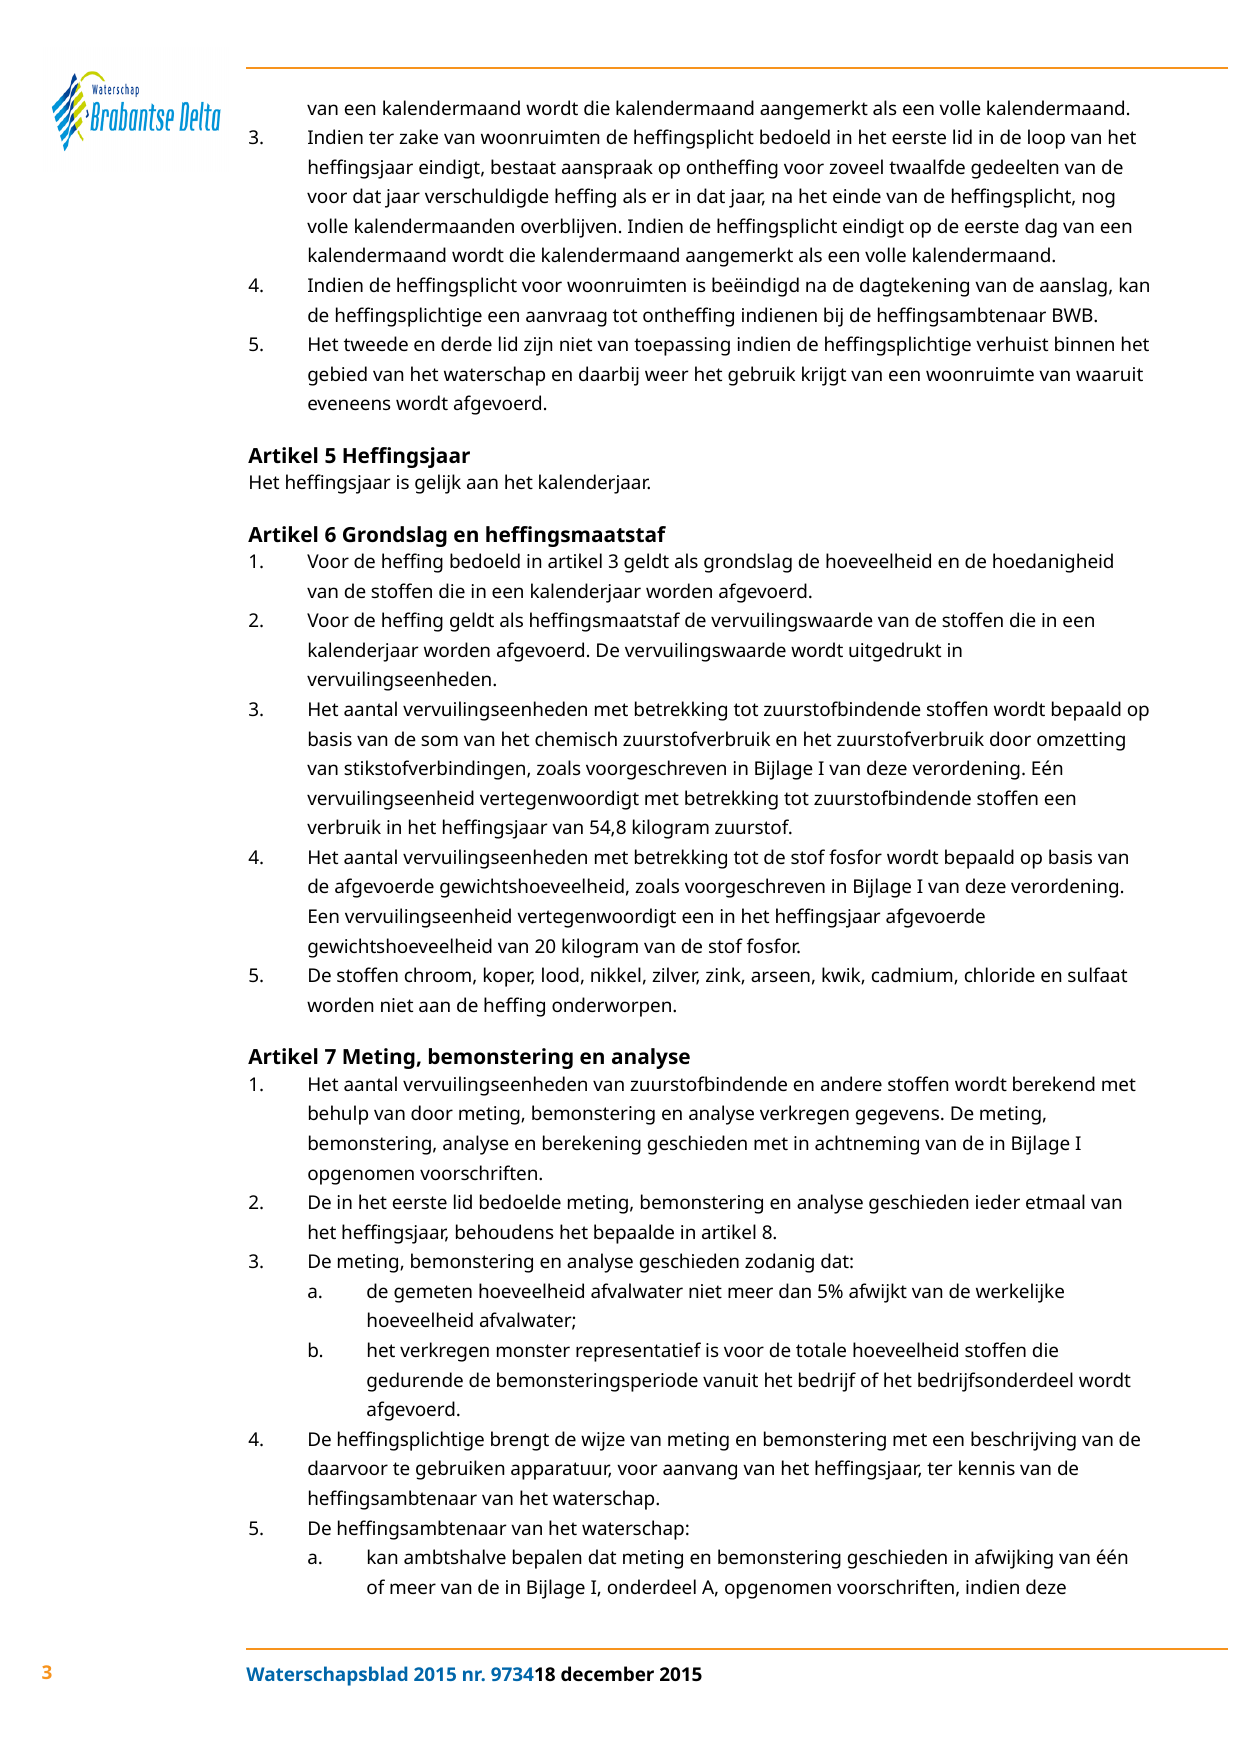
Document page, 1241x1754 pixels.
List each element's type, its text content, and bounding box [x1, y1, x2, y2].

list De heffingsambtenaar van het waterschap: [248, 1515, 1152, 1540]
list De in het eerste lid bedoelde meting, bemonstering en analyse geschieden ieder etmaal van het heffingsjaar, behoudens het bepaalde in artikel 8. [248, 1189, 1152, 1244]
list Het tweede en derde lid zijn niet van toepassing indien de heffingsplichtige verhuist binnen het gebied van het waterschap en daarbij weer het gebruik krijgt van een woonruimte van waaruit eveneens wordt afgevoerd. [248, 331, 1152, 416]
picture [41, 47, 231, 172]
list Het aantal vervuilingseenheden van zuurstofbindende en andere stoffen wordt berekend met behulp van door meting, bemonstering en analyse verkregen gegevens. De meting, bemonstering, analyse en berekening geschieden met in achtneming van de in Bijlage I opgenomen voorschriften. [248, 1071, 1152, 1185]
list de gemeten hoeveelheid afvalwater niet meer dan 5% afwijkt van de werkelijke hoeveelheid afvalwater; [307, 1278, 1152, 1333]
list Voor de heffing geldt als heffingsmaatstaf de vervuilingswaarde van de stoffen die in een kalenderjaar worden afgevoerd. De vervuilingswaarde wordt uitgedrukt in vervuilingseenheden. [248, 607, 1152, 692]
list het verkregen monster representatief is voor de totale hoeveelheid stoffen die gedurende de bemonsteringsperiode vanuit het bedrijf of het bedrijfsonderdeel wordt afgevoerd. [307, 1337, 1152, 1422]
list De meting, bemonstering en analyse geschieden zodanig dat: [248, 1248, 1152, 1274]
list Indien de heffingsplicht voor woonruimten is beëindigd na de dagtekening van de aanslag, kan de heffingsplichtige een aanvraag tot ontheffing indienen bij de heffingsambtenaar BWB. [248, 272, 1152, 328]
list Het aantal vervuilingseenheden met betrekking tot de stof fosfor wordt bepaald op basis van de afgevoerde gewichtshoeveelheid, zoals voorgeschreven in Bijlage I van deze verordening. Een vervuilingseenheid vertegenwoordigt een in het heffingsjaar afgevoerde gewichtshoeveelheid van 20 kilogram van de stof fosfor. [248, 844, 1152, 959]
list kan ambtshalve bepalen dat meting en bemonstering geschieden in afwijking van één of meer van de in Bijlage I, onderdeel A, opgenomen voorschriften, indien deze [307, 1544, 1152, 1599]
list van een kalendermaand wordt die kalendermaand aangemerkt als een volle kalendermaand. [248, 95, 1152, 121]
list De stoffen chroom, koper, lood, nikkel, zilver, zink, arseen, kwik, cadmium, chloride en sulfaat worden niet aan de heffing onderworpen. [248, 962, 1152, 1018]
list Indien ter zake van woonruimten de heffingsplicht bedoeld in het eerste lid in de loop van het heffingsjaar eindigt, bestaat aanspraak op ontheffing voor zoveel twaalfde gedeelten van de voor dat jaar verschuldigde heffing als er in dat jaar, na het einde van de heffingsplicht, nog volle kalendermaanden overblijven. Indien de heffingsplicht eindigt op de eerste dag van een kalendermaand wordt die kalendermaand aangemerkt als een volle kalendermaand. [248, 124, 1152, 268]
list De heffingsplichtige brengt de wijze van meting en bemonstering met een beschrijving van de daarvoor te gebruiken apparatuur, voor aanvang van het heffingsjaar, ter kennis van de heffingsambtenaar van het waterschap. [248, 1426, 1152, 1511]
text Artikel 5 Heffingsjaar [248, 441, 1152, 469]
list Het aantal vervuilingseenheden met betrekking tot zuurstofbindende stoffen wordt bepaald op basis van de som van het chemisch zuurstofverbruik en het zuurstofverbruik door omzetting van stikstofverbindingen, zoals voorgeschreven in Bijlage I van deze verordening. Eén vervuilingseenheid vertegenwoordigt met betrekking tot zuurstofbindende stoffen een verbruik in het heffingsjaar van 54,8 kilogram zuurstof. [248, 696, 1152, 840]
text Artikel 7 Meting, bemonstering en analyse [248, 1042, 1152, 1071]
list Voor de heffing bedoeld in artikel 3 geldt als grondslag de hoeveelheid en de hoedanigheid van de stoffen die in een kalenderjaar worden afgevoerd. [248, 548, 1152, 604]
text Het heffingsjaar is gelijk aan het kalenderjaar. [248, 469, 1152, 495]
text Artikel 6 Grondslag en heffingsmaatstaf [248, 520, 1152, 548]
